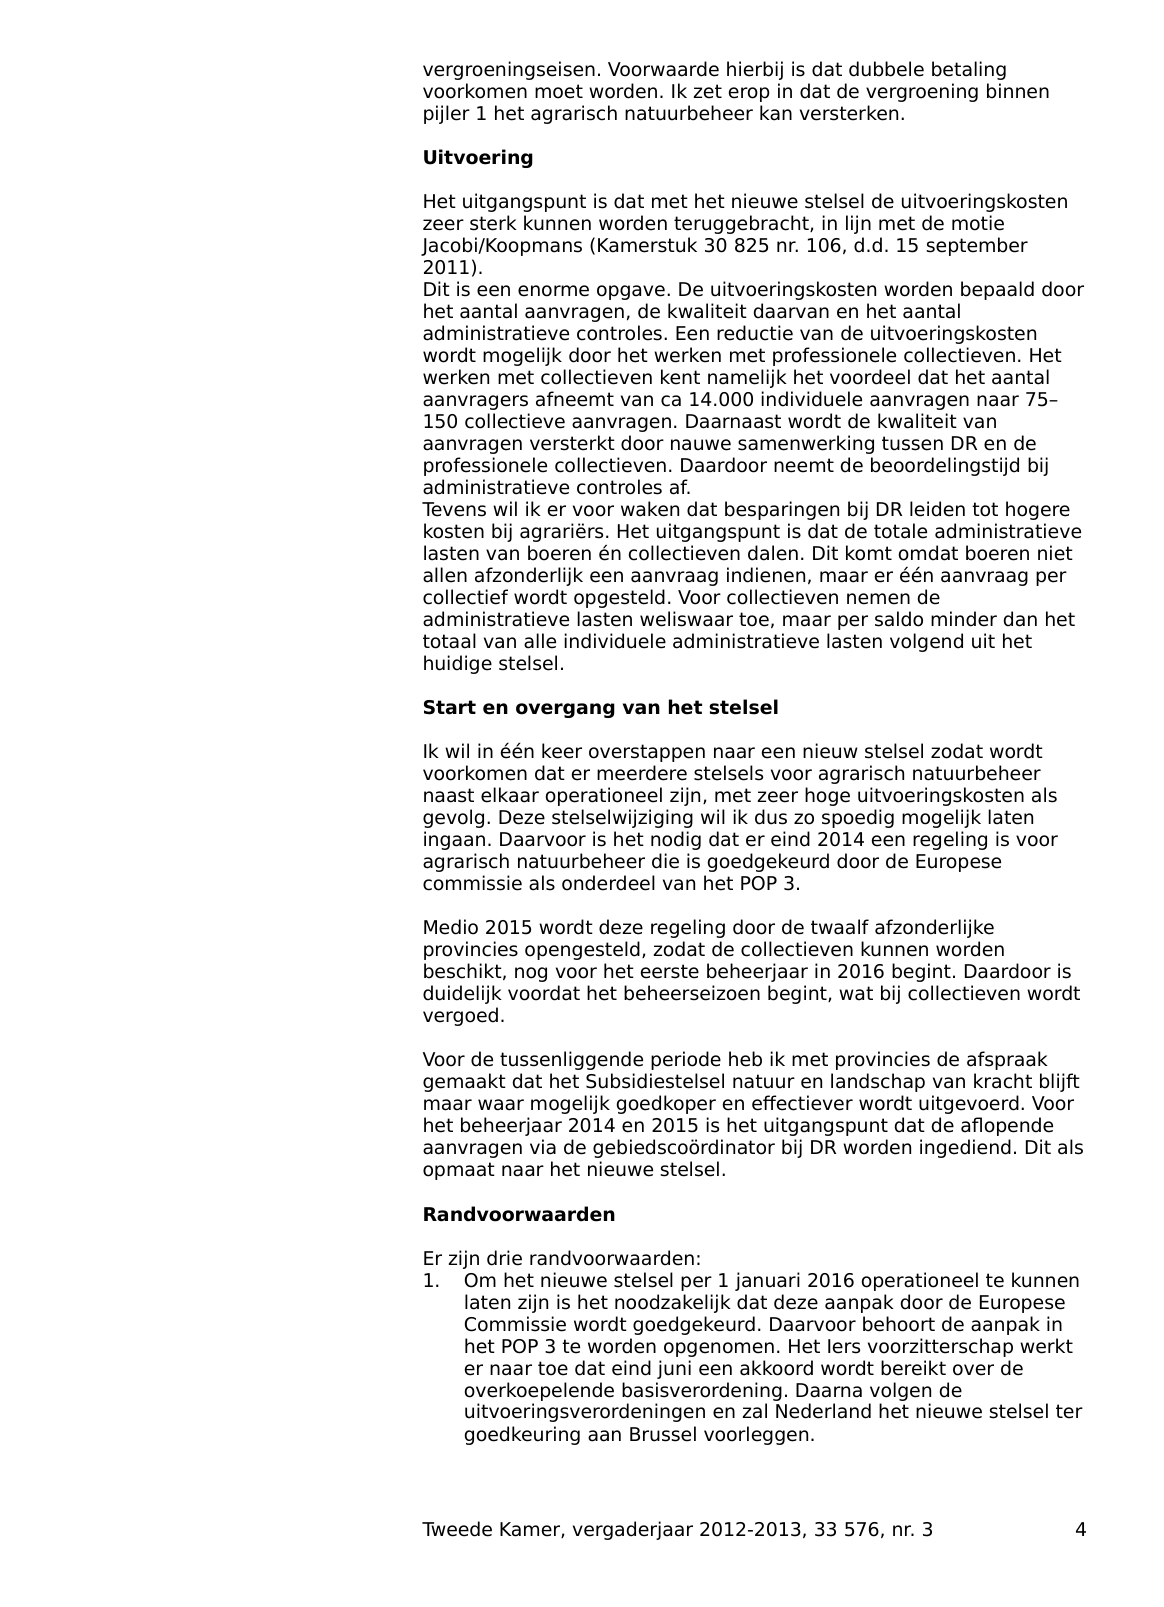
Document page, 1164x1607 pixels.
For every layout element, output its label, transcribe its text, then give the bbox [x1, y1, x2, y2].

text Tevens wil ik er voor waken dat besparingen bij DR leiden tot hogere kosten bij agrariërs. Het uitgangspunt is dat de totale administratieve lasten van boeren én collectieven dalen. Dit komt omdat boeren niet allen afzonderlijk een aanvraag indienen, maar er één aanvraag per collectief wordt opgesteld. Voor collectieven nemen de administratieve lasten weliswaar toe, maar per saldo minder dan het totaal van alle individuele administratieve lasten volgend uit het huidige stelsel. [422, 499, 1087, 675]
subtitle Uitvoering [422, 147, 1087, 169]
subtitle Start en overgang van het stelsel [422, 697, 1087, 719]
text Er zijn drie randvoorwaarden: [422, 1248, 1087, 1269]
subtitle Randvoorwaarden [422, 1203, 1087, 1225]
text Het uitgangspunt is dat met het nieuwe stelsel de uitvoeringskosten zeer sterk kunnen worden teruggebracht, in lijn met de motie Jacobi/Koopmans (Kamerstuk 30 825 nr. 106, d.d. 15 september 2011). [422, 191, 1087, 279]
text vergroeningseisen. Voorwaarde hierbij is dat dubbele betaling voorkomen moet worden. Ik zet erop in dat de vergroening binnen pijler 1 het agrarisch natuurbeheer kan versterken. [422, 59, 1087, 125]
text Voor de tussenliggende periode heb ik met provincies de afspraak gemaakt dat het Subsidiestelsel natuur en landschap van kracht blijft maar waar mogelijk goedkoper en effectiever wordt uitgevoerd. Voor het beheerjaar 2014 en 2015 is het uitgangspunt dat de aflopende aanvragen via de gebiedscoördinator bij DR worden ingediend. Dit als opmaat naar het nieuwe stelsel. [422, 1049, 1087, 1181]
text Ik wil in één keer overstappen naar een nieuw stelsel zodat wordt voorkomen dat er meerdere stelsels voor agrarisch natuurbeheer naast elkaar operationeel zijn, met zeer hoge uitvoeringskosten als gevolg. Deze stelselwijziging wil ik dus zo spoedig mogelijk laten ingaan. Daarvoor is het nodig dat er eind 2014 een regeling is voor agrarisch natuurbeheer die is goedgekeurd door de Europese commissie als onderdeel van het POP 3. [422, 741, 1087, 895]
text Dit is een enorme opgave. De uitvoeringskosten worden bepaald door het aantal aanvragen, de kwaliteit daarvan en het aantal administratieve controles. Een reductie van de uitvoeringskosten wordt mogelijk door het werken met professionele collectieven. Het werken met collectieven kent namelijk het voordeel dat het aantal aanvragers afneemt van ca 14.000 individuele aanvragen naar 75–150 collectieve aanvragen. Daarnaast wordt de kwaliteit van aanvragen versterkt door nauwe samenwerking tussen DR en de professionele collectieven. Daardoor neemt de beoordelingstijd bij administratieve controles af. [422, 279, 1087, 499]
text 1. Om het nieuwe stelsel per 1 januari 2016 operationeel te kunnen laten zijn is het noodzakelijk dat deze aanpak door de Europese Commissie wordt goedgekeurd. Daarvoor behoort de aanpak in het POP 3 te worden opgenomen. Het Iers voorzitterschap werkt er naar toe dat eind juni een akkoord wordt bereikt over de overkoepelende basisverordening. Daarna volgen de uitvoeringsverordeningen en zal Nederland het nieuwe stelsel ter goedkeuring aan Brussel voorleggen. [422, 1269, 1087, 1445]
text Medio 2015 wordt deze regeling door de twaalf afzonderlijke provincies opengesteld, zodat de collectieven kunnen worden beschikt, nog voor het eerste beheerjaar in 2016 begint. Daardoor is duidelijk voordat het beheerseizoen begint, wat bij collectieven wordt vergoed. [422, 917, 1087, 1027]
